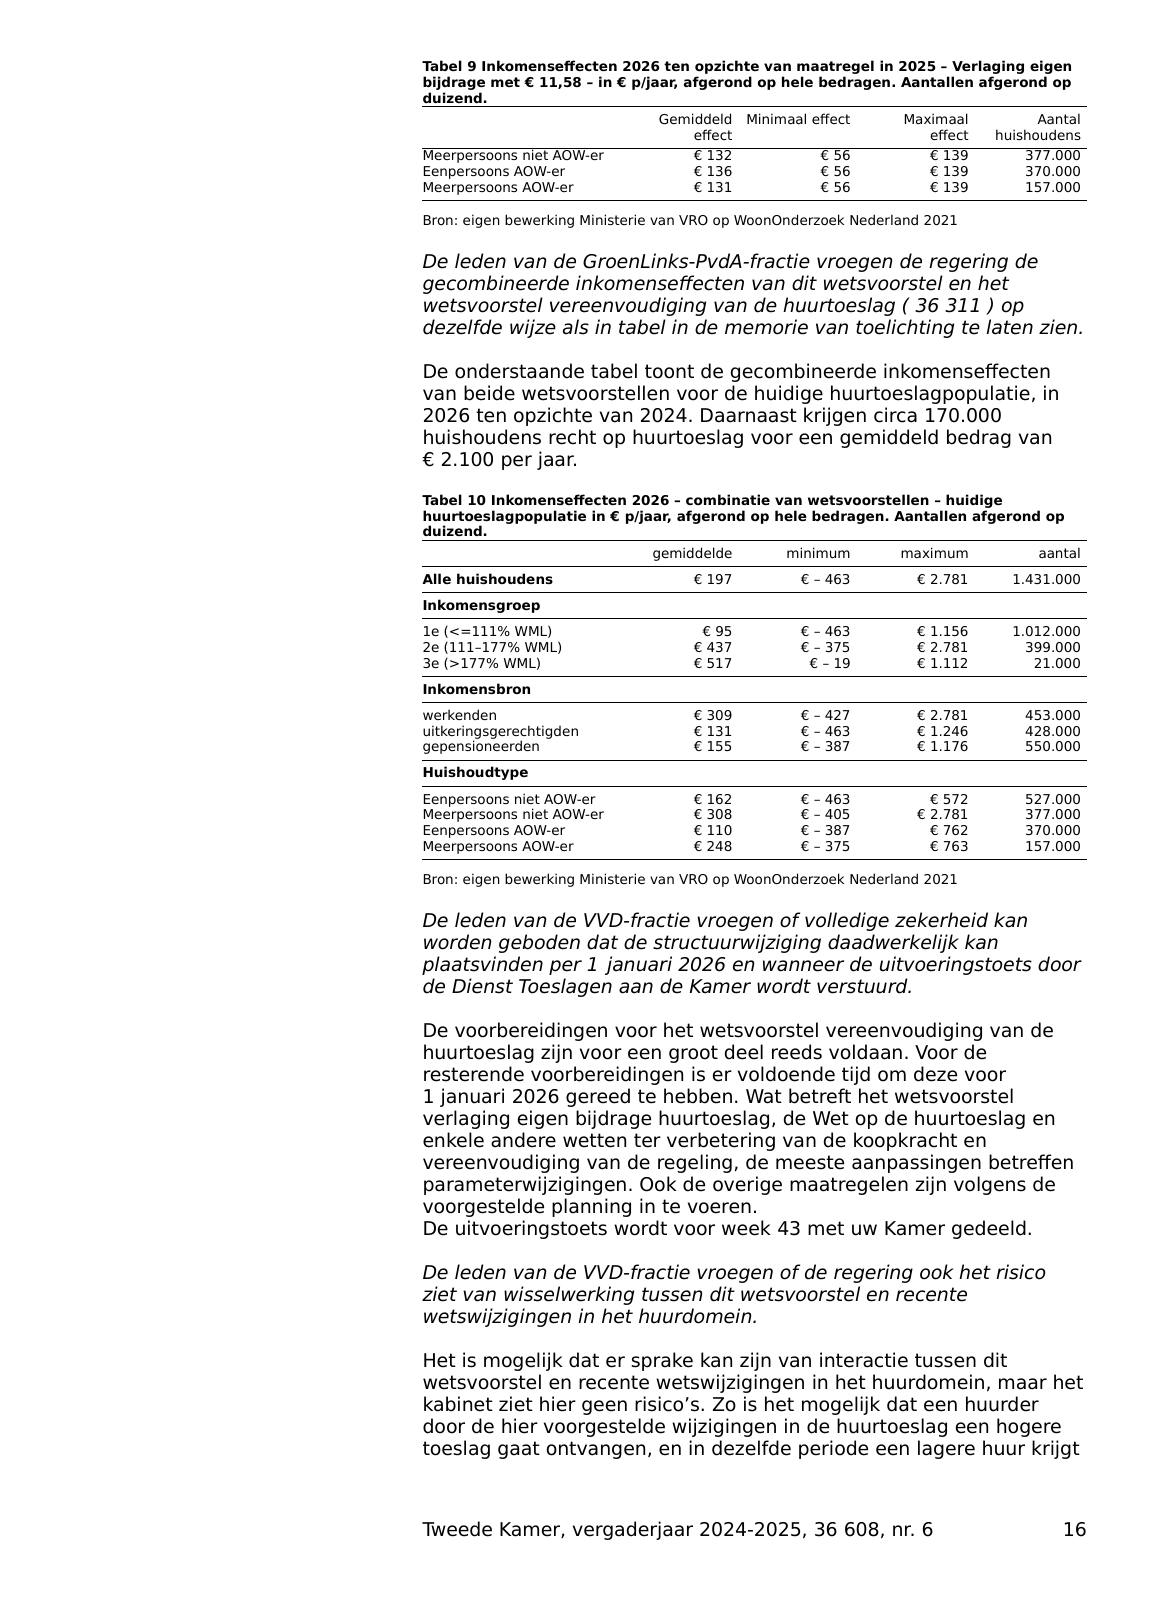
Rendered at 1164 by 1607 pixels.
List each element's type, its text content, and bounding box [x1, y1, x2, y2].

table_cell Eenpersoons AOW-er [422, 164, 620, 179]
table_cell [856, 677, 974, 702]
table_cell € 155 [620, 739, 738, 759]
table_cell [856, 593, 974, 618]
table_cell 1.431.000 [974, 567, 1087, 592]
table_cell [738, 593, 856, 618]
table_cell € – 375 [738, 839, 856, 859]
table_cell minimum [738, 541, 856, 566]
table_cell € 1.246 [856, 724, 974, 739]
table_cell 453.000 [974, 703, 1087, 723]
table_cell 550.000 [974, 739, 1087, 759]
table_cell € 1.156 [856, 619, 974, 640]
table_cell 370.000 [974, 823, 1087, 839]
table_cell [738, 677, 856, 702]
text De onderstaande tabel toont de gecombineerde inkomenseffecten van beide wetsvoorstellen voor de huidige huurtoeslagpopulatie, in 2026 ten opzichte van 2024. Daarnaast krijgen circa 170.000 huishoudens recht op huurtoeslag voor een gemiddeld bedrag van € 2.100 per jaar. [422, 361, 1087, 471]
table_cell € – 387 [738, 739, 856, 759]
table_cell € 2.781 [856, 567, 974, 592]
table_header Tabel 10 Inkomenseffecten 2026 – combinatie van wetsvoorstellen – huidige huurtoeslagpopulatie in € p/jaar, afgerond op hele bedragen. Aantallen afgerond op duizend. [422, 493, 1087, 540]
table_cell 2e (111–177% WML) [422, 640, 620, 655]
table_cell Meerpersoons AOW-er [422, 180, 620, 200]
table_cell [856, 761, 974, 786]
table_cell € 139 [856, 149, 974, 164]
table_cell Aantal huishoudens [974, 107, 1087, 148]
table_cell € – 427 [738, 703, 856, 723]
table_cell Alle huishoudens [422, 567, 620, 592]
table_cell 399.000 [974, 640, 1087, 655]
table_cell € 131 [620, 724, 738, 739]
table_cell € 2.781 [856, 640, 974, 655]
table_cell uitkeringsgerechtigden [422, 724, 620, 739]
table_cell 3e (>177% WML) [422, 655, 620, 676]
table_cell € 162 [620, 787, 738, 807]
table_cell Meerpersoons niet AOW-er [422, 149, 620, 164]
table_cell € 132 [620, 149, 738, 164]
table_cell € 762 [856, 823, 974, 839]
table_cell € 110 [620, 823, 738, 839]
table_cell Inkomensbron [422, 677, 620, 702]
text De voorbereidingen voor het wetsvoorstel vereenvoudiging van de huurtoeslag zijn voor een groot deel reeds voldaan. Voor de resterende voorbereidingen is er voldoende tijd om deze voor 1 januari 2026 gereed te hebben. Wat betreft het wetsvoorstel verlaging eigen bijdrage huurtoeslag, de Wet op de huurtoeslag en enkele andere wetten ter verbetering van de koopkracht en vereenvoudiging van de regeling, de meeste aanpassingen betreffen parameterwijzigingen. Ook de overige maatregelen zijn volgens de voorgestelde planning in te voeren. [422, 1020, 1087, 1218]
table_cell [620, 677, 738, 702]
table_cell 1e (<=111% WML) [422, 619, 620, 640]
table_cell € – 19 [738, 655, 856, 676]
table_cell 377.000 [974, 807, 1087, 823]
table_cell 1.012.000 [974, 619, 1087, 640]
table_cell € 2.781 [856, 807, 974, 823]
table_cell € 1.176 [856, 739, 974, 759]
table_cell € 139 [856, 180, 974, 200]
table_cell € 56 [738, 164, 856, 179]
table_cell € 517 [620, 655, 738, 676]
table_cell € – 463 [738, 787, 856, 807]
table_cell € 308 [620, 807, 738, 823]
table_cell 157.000 [974, 180, 1087, 200]
table_cell [620, 761, 738, 786]
table_cell Eenpersoons niet AOW-er [422, 787, 620, 807]
table_cell gemiddelde [620, 541, 738, 566]
table_cell € 309 [620, 703, 738, 723]
table_cell [422, 541, 620, 566]
text De leden van de VVD-fractie vroegen of de regering ook het risico ziet van wisselwerking tussen dit wetsvoorstel en recente wetswijzigingen in het huurdomein. [422, 1262, 1087, 1328]
table_cell 370.000 [974, 164, 1087, 179]
table_cell € 56 [738, 180, 856, 200]
table_cell 428.000 [974, 724, 1087, 739]
text De leden van de VVD-fractie vroegen of volledige zekerheid kan worden geboden dat de structuurwijziging daadwerkelijk kan plaatsvinden per 1 januari 2026 en wanneer de uitvoeringstoets door de Dienst Toeslagen aan de Kamer wordt verstuurd. [422, 910, 1087, 998]
table_cell € – 463 [738, 724, 856, 739]
text Het is mogelijk dat er sprake kan zijn van interactie tussen dit wetsvoorstel en recente wetswijzigingen in het huurdomein, maar het kabinet ziet hier geen risico’s. Zo is het mogelijk dat een huurder door de hier voorgestelde wijzigingen in de huurtoeslag een hogere toeslag gaat ontvangen, en in dezelfde periode een lagere huur krijgt [422, 1350, 1087, 1460]
table_cell Meerpersoons niet AOW-er [422, 807, 620, 823]
table_cell [974, 593, 1087, 618]
table_cell Gemiddeld effect [620, 107, 738, 148]
table_cell € 2.781 [856, 703, 974, 723]
table_cell € 763 [856, 839, 974, 859]
table_cell 377.000 [974, 149, 1087, 164]
table_cell werkenden [422, 703, 620, 723]
table_cell € 139 [856, 164, 974, 179]
table_cell 527.000 [974, 787, 1087, 807]
table_cell € 136 [620, 164, 738, 179]
table_cell € 131 [620, 180, 738, 200]
table_cell € – 463 [738, 567, 856, 592]
text De uitvoeringstoets wordt voor week 43 met uw Kamer gedeeld. [422, 1218, 1087, 1240]
table_cell aantal [974, 541, 1087, 566]
table_cell Eenpersoons AOW-er [422, 823, 620, 839]
table_cell € 1.112 [856, 655, 974, 676]
text De leden van de GroenLinks-PvdA-fractie vroegen de regering de gecombineerde inkomenseffecten van dit wetsvoorstel en het wetsvoorstel vereenvoudiging van de huurtoeslag ( 36 311 ) op dezelfde wijze als in tabel in de memorie van toelichting te laten zien. [422, 251, 1087, 339]
table_cell Maximaal effect [856, 107, 974, 148]
table_cell Inkomensgroep [422, 593, 620, 618]
table_cell € 572 [856, 787, 974, 807]
table_cell [974, 677, 1087, 702]
table_cell € – 405 [738, 807, 856, 823]
table_cell € 95 [620, 619, 738, 640]
table_cell € – 463 [738, 619, 856, 640]
table_cell Meerpersoons AOW-er [422, 839, 620, 859]
table_cell 21.000 [974, 655, 1087, 676]
table_cell 157.000 [974, 839, 1087, 859]
table_cell € 437 [620, 640, 738, 655]
table_cell € 197 [620, 567, 738, 592]
table_cell Bron: eigen bewerking Ministerie van VRO op WoonOnderzoek Nederland 2021 [422, 860, 1087, 888]
table_cell € – 375 [738, 640, 856, 655]
table_cell [738, 761, 856, 786]
table_cell € – 387 [738, 823, 856, 839]
table_cell € 56 [738, 149, 856, 164]
table_cell Bron: eigen bewerking Ministerie van VRO op WoonOnderzoek Nederland 2021 [422, 201, 1087, 228]
table_cell [422, 107, 620, 148]
table_cell € 248 [620, 839, 738, 859]
table_cell maximum [856, 541, 974, 566]
table_cell [620, 593, 738, 618]
table_cell Minimaal effect [738, 107, 856, 148]
table_cell gepensioneerden [422, 739, 620, 759]
table_cell [974, 761, 1087, 786]
table_cell Huishoudtype [422, 761, 620, 786]
table_header Tabel 9 Inkomenseffecten 2026 ten opzichte van maatregel in 2025 – Verlaging eigen bijdrage met € 11,58 – in € p/jaar, afgerond op hele bedragen. Aantallen afgerond op duizend. [422, 59, 1087, 106]
